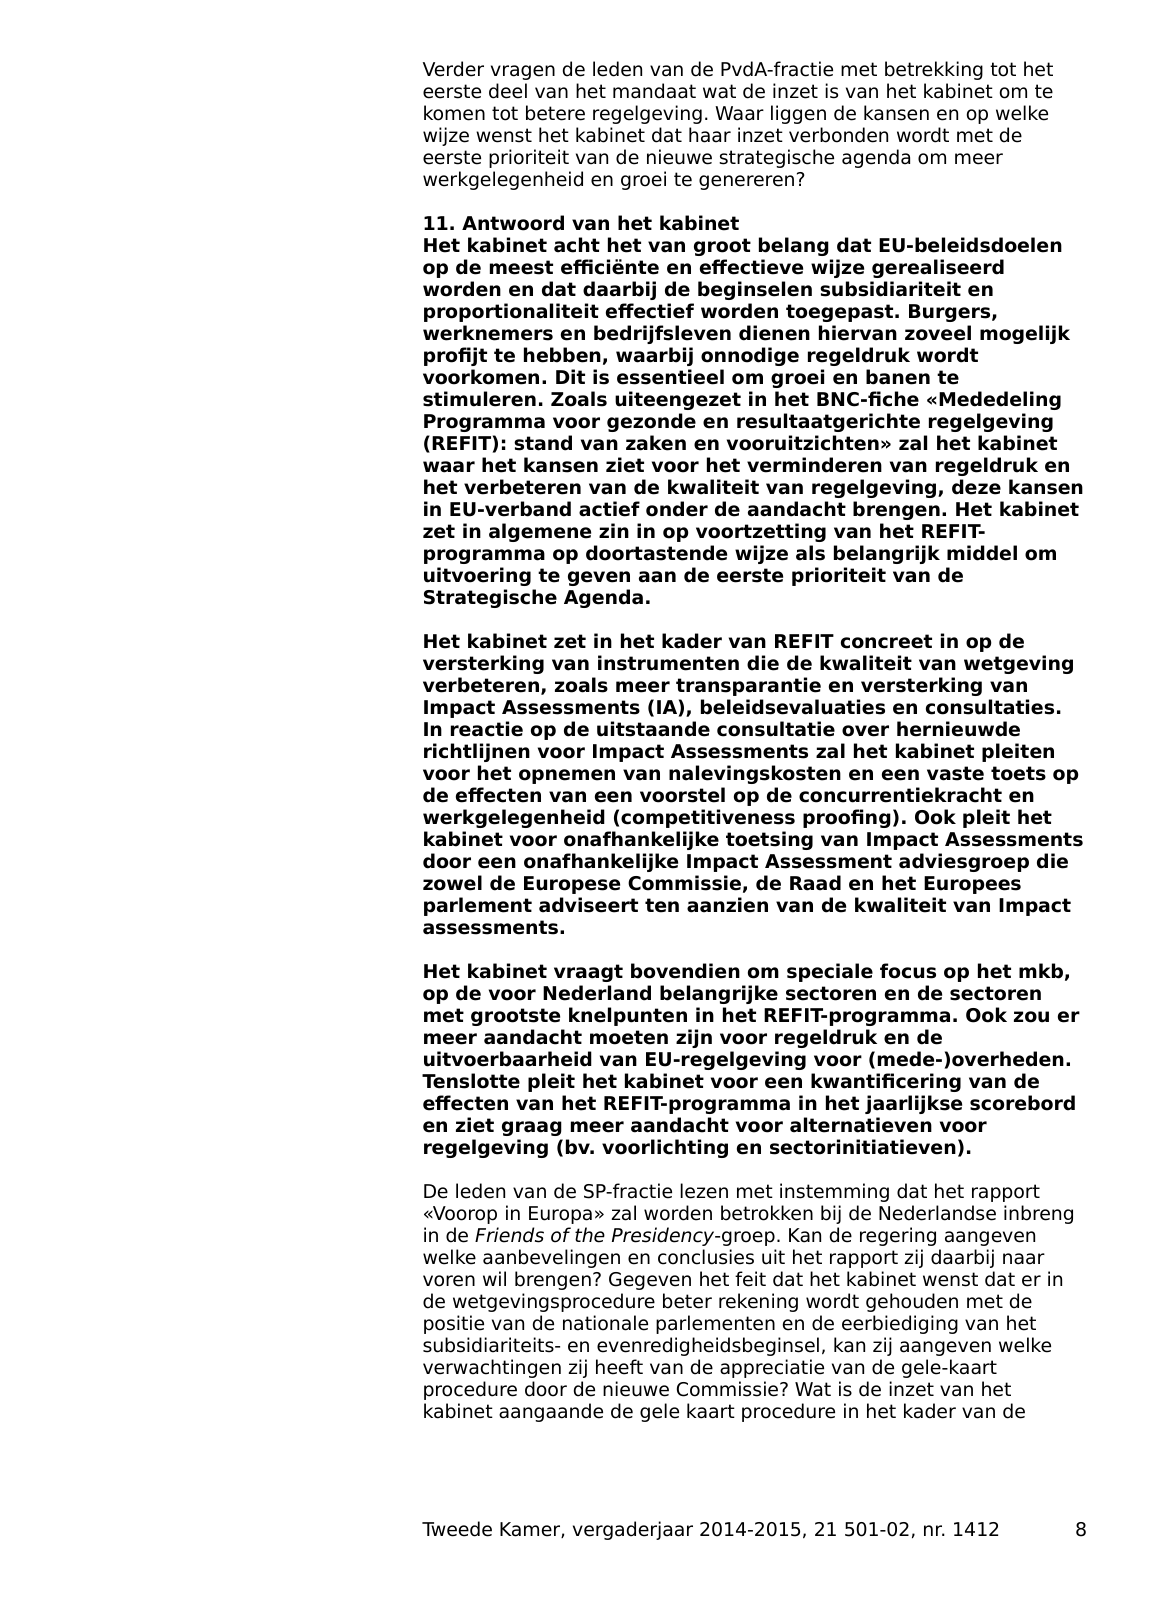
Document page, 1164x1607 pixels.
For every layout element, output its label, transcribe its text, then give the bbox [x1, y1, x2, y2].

text Het kabinet zet in het kader van REFIT concreet in op de versterking van instrumenten die de kwaliteit van wetgeving verbeteren, zoals meer transparantie en versterking van Impact Assessments (IA), beleidsevaluaties en consultaties. In reactie op de uitstaande consultatie over hernieuwde richtlijnen voor Impact Assessments zal het kabinet pleiten voor het opnemen van nalevingskosten en een vaste toets op de effecten van een voorstel op de concurrentiekracht en werkgelegenheid (competitiveness proofing). Ook pleit het kabinet voor onafhankelijke toetsing van Impact Assessments door een onafhankelijke Impact Assessment adviesgroep die zowel de Europese Commissie, de Raad en het Europees parlement adviseert ten aanzien van de kwaliteit van Impact assessments. [422, 631, 1087, 939]
text Verder vragen de leden van de PvdA-fractie met betrekking tot het eerste deel van het mandaat wat de inzet is van het kabinet om te komen tot betere regelgeving. Waar liggen de kansen en op welke wijze wenst het kabinet dat haar inzet verbonden wordt met de eerste prioriteit van de nieuwe strategische agenda om meer werkgelegenheid en groei te genereren? [422, 59, 1087, 191]
text Het kabinet vraagt bovendien om speciale focus op het mkb, op de voor Nederland belangrijke sectoren en de sectoren met grootste knelpunten in het REFIT-programma. Ook zou er meer aandacht moeten zijn voor regeldruk en de uitvoerbaarheid van EU-regelgeving voor (mede-)overheden. Tenslotte pleit het kabinet voor een kwantificering van de effecten van het REFIT-programma in het jaarlijkse scorebord en ziet graag meer aandacht voor alternatieven voor regelgeving (bv. voorlichting en sectorinitiatieven). [422, 961, 1087, 1159]
text Het kabinet acht het van groot belang dat EU-beleidsdoelen op de meest efficiënte en effectieve wijze gerealiseerd worden en dat daarbij de beginselen subsidiariteit en proportionaliteit effectief worden toegepast. Burgers, werknemers en bedrijfsleven dienen hiervan zoveel mogelijk profijt te hebben, waarbij onnodige regeldruk wordt voorkomen. Dit is essentieel om groei en banen te stimuleren. Zoals uiteengezet in het BNC-fiche «Mededeling Programma voor gezonde en resultaatgerichte regelgeving (REFIT): stand van zaken en vooruitzichten» zal het kabinet waar het kansen ziet voor het verminderen van regeldruk en het verbeteren van de kwaliteit van regelgeving, deze kansen in EU-verband actief onder de aandacht brengen. Het kabinet zet in algemene zin in op voortzetting van het REFIT-programma op doortastende wijze als belangrijk middel om uitvoering te geven aan de eerste prioriteit van de Strategische Agenda. [422, 235, 1087, 609]
text De leden van de SP-fractie lezen met instemming dat het rapport «Voorop in Europa» zal worden betrokken bij de Nederlandse inbreng in de Friends of the Presidency-groep. Kan de regering aangeven welke aanbevelingen en conclusies uit het rapport zij daarbij naar voren wil brengen? Gegeven het feit dat het kabinet wenst dat er in de wetgevingsprocedure beter rekening wordt gehouden met de positie van de nationale parlementen en de eerbiediging van het subsidiariteits- en evenredigheidsbeginsel, kan zij aangeven welke verwachtingen zij heeft van de appreciatie van de gele-kaart procedure door de nieuwe Commissie? Wat is de inzet van het kabinet aangaande de gele kaart procedure in het kader van de [422, 1181, 1087, 1423]
text 11. Antwoord van het kabinet [422, 213, 1087, 235]
